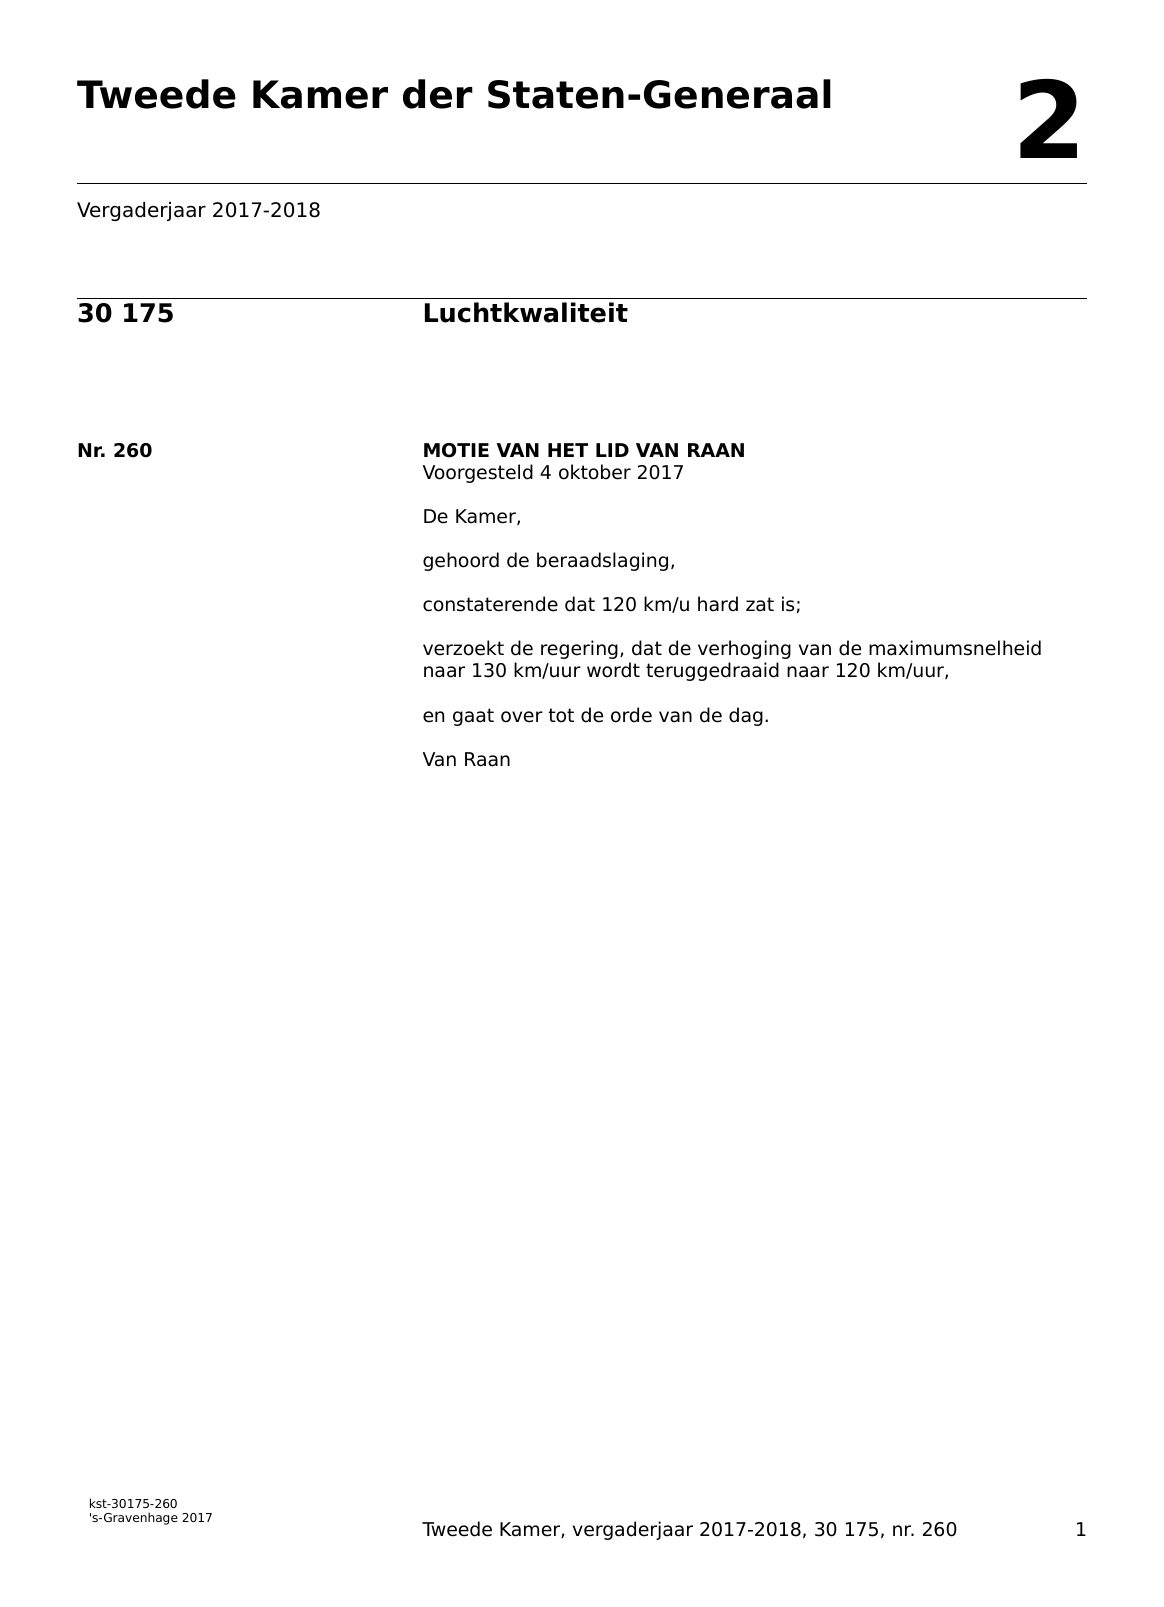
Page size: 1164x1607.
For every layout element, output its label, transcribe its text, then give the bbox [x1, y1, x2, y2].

text Van Raan [422, 749, 1087, 771]
subtitle 30 175 Luchtkwaliteit [77, 299, 1087, 329]
text constaterende dat 120 km/u hard zat is; [422, 594, 1087, 616]
subtitle Nr. 260 MOTIE VAN HET LID VAN RAAN [77, 440, 1087, 462]
text De Kamer, [422, 506, 1087, 528]
text kst-30175-260 [88, 1497, 323, 1511]
text en gaat over tot de orde van de dag. [422, 704, 1087, 726]
text 's-Gravenhage 2017 [88, 1511, 323, 1525]
text verzoekt de regering, dat de verhoging van de maximumsnelheid naar 130 km/uur wordt teruggedraaid naar 120 km/uur, [422, 638, 1087, 682]
table_header 2 [886, 59, 1087, 183]
text gehoord de beraadslaging, [422, 550, 1087, 572]
text Voorgesteld 4 oktober 2017 [422, 462, 1087, 484]
table_header Tweede Kamer der Staten-Generaal [77, 59, 886, 183]
table_cell Vergaderjaar 2017-2018 [77, 184, 1087, 298]
